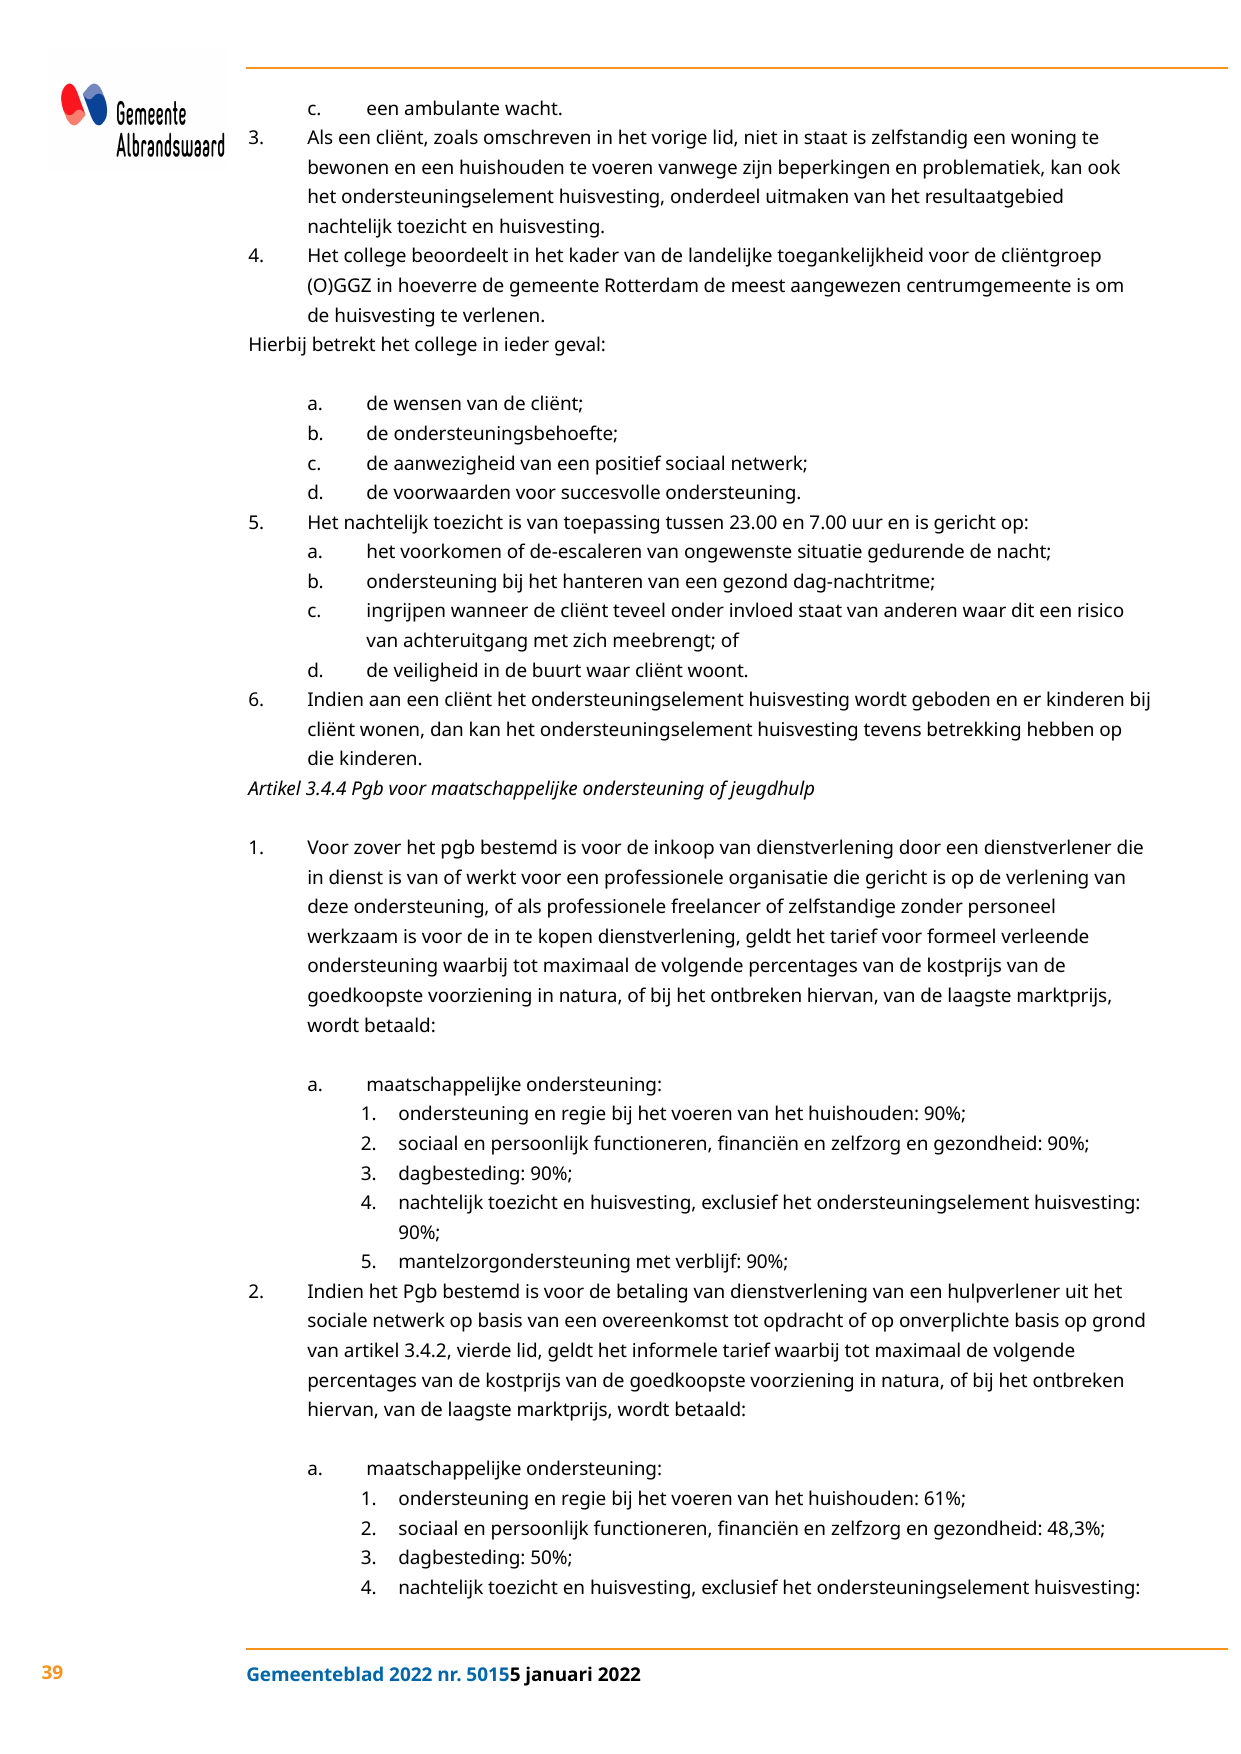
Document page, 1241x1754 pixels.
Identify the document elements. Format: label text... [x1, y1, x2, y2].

list dagbesteding: 50%; [361, 1544, 1152, 1570]
list de wensen van de cliënt; [307, 391, 1152, 416]
list Indien aan een cliënt het ondersteuningselement huisvesting wordt geboden en er kinderen bij cliënt wonen, dan kan het ondersteuningselement huisvesting tevens betrekking hebben op die kinderen. [248, 686, 1152, 771]
list Het college beoordeelt in het kader van de landelijke toegankelijkheid voor de cliëntgroep (O)GGZ in hoeverre de gemeente Rotterdam de meest aangewezen centrumgemeente is om de huisvesting te verlenen. [248, 243, 1152, 328]
list nachtelijk toezicht en huisvesting, exclusief het ondersteuningselement huisvesting: 90%; [361, 1189, 1152, 1245]
list het voorkomen of de-escaleren van ongewenste situatie gedurende de nacht; [307, 538, 1152, 564]
list ondersteuning bij het hanteren van een gezond dag-nachtritme; [307, 568, 1152, 594]
list ondersteuning en regie bij het voeren van het huishouden: 61%; [361, 1485, 1152, 1511]
list nachtelijk toezicht en huisvesting, exclusief het ondersteuningselement huisvesting: [361, 1574, 1152, 1600]
list maatschappelijke ondersteuning: [307, 1456, 1152, 1481]
list de aanwezigheid van een positief sociaal netwerk; [307, 450, 1152, 476]
list Voor zover het pgb bestemd is voor de inkoop van dienstverlening door een dienstverlener die in dienst is van of werkt voor een professionele organisatie die gericht is op de verlening van deze ondersteuning, of als professionele freelancer of zelfstandige zonder personeel werkzaam is voor de in te kopen dienstverlening, geldt het tarief voor formeel verleende ondersteuning waarbij tot maximaal de volgende percentages van de kostprijs van de goedkoopste voorziening in natura, of bij het ontbreken hiervan, van de laagste marktprijs, wordt betaald: [248, 834, 1152, 1038]
list Het nachtelijk toezicht is van toepassing tussen 23.00 en 7.00 uur en is gericht op: [248, 509, 1152, 535]
text Hierbij betrekt het college in ieder geval: [248, 331, 1152, 357]
list dagbesteding: 90%; [361, 1160, 1152, 1186]
list Indien het Pgb bestemd is voor de betaling van dienstverlening van een hulpverlener uit het sociale netwerk op basis van een overeenkomst tot opdracht of op onverplichte basis op grond van artikel 3.4.2, vierde lid, geldt het informele tarief waarbij tot maximaal de volgende percentages van de kostprijs van de goedkoopste voorziening in natura, of bij het ontbreken hiervan, van de laagste marktprijs, wordt betaald: [248, 1278, 1152, 1422]
list mantelzorgondersteuning met verblijf: 90%; [361, 1248, 1152, 1274]
list maatschappelijke ondersteuning: [307, 1071, 1152, 1097]
list ingrijpen wanneer de cliënt teveel onder invloed staat van anderen waar dit een risico van achteruitgang met zich meebrengt; of [307, 598, 1152, 653]
list Als een cliënt, zoals omschreven in het vorige lid, niet in staat is zelfstandig een woning te bewonen en een huishouden te voeren vanwege zijn beperkingen en problematiek, kan ook het ondersteuningselement huisvesting, onderdeel uitmaken van het resultaatgebied nachtelijk toezicht en huisvesting. [248, 124, 1152, 239]
list de ondersteuningsbehoefte; [307, 420, 1152, 446]
list de voorwaarden voor succesvolle ondersteuning. [307, 479, 1152, 505]
text Artikel 3.4.4 Pgb voor maatschappelijke ondersteuning of jeugdhulp [248, 775, 1152, 801]
list sociaal en persoonlijk functioneren, financiën en zelfzorg en gezondheid: 90%; [361, 1130, 1152, 1156]
list sociaal en persoonlijk functioneren, financiën en zelfzorg en gezondheid: 48,3%; [361, 1515, 1152, 1541]
list de veiligheid in de buurt waar cliënt woont. [307, 657, 1152, 683]
list ondersteuning en regie bij het voeren van het huishouden: 90%; [361, 1101, 1152, 1126]
list een ambulante wacht. [307, 95, 1152, 121]
picture [41, 47, 231, 172]
